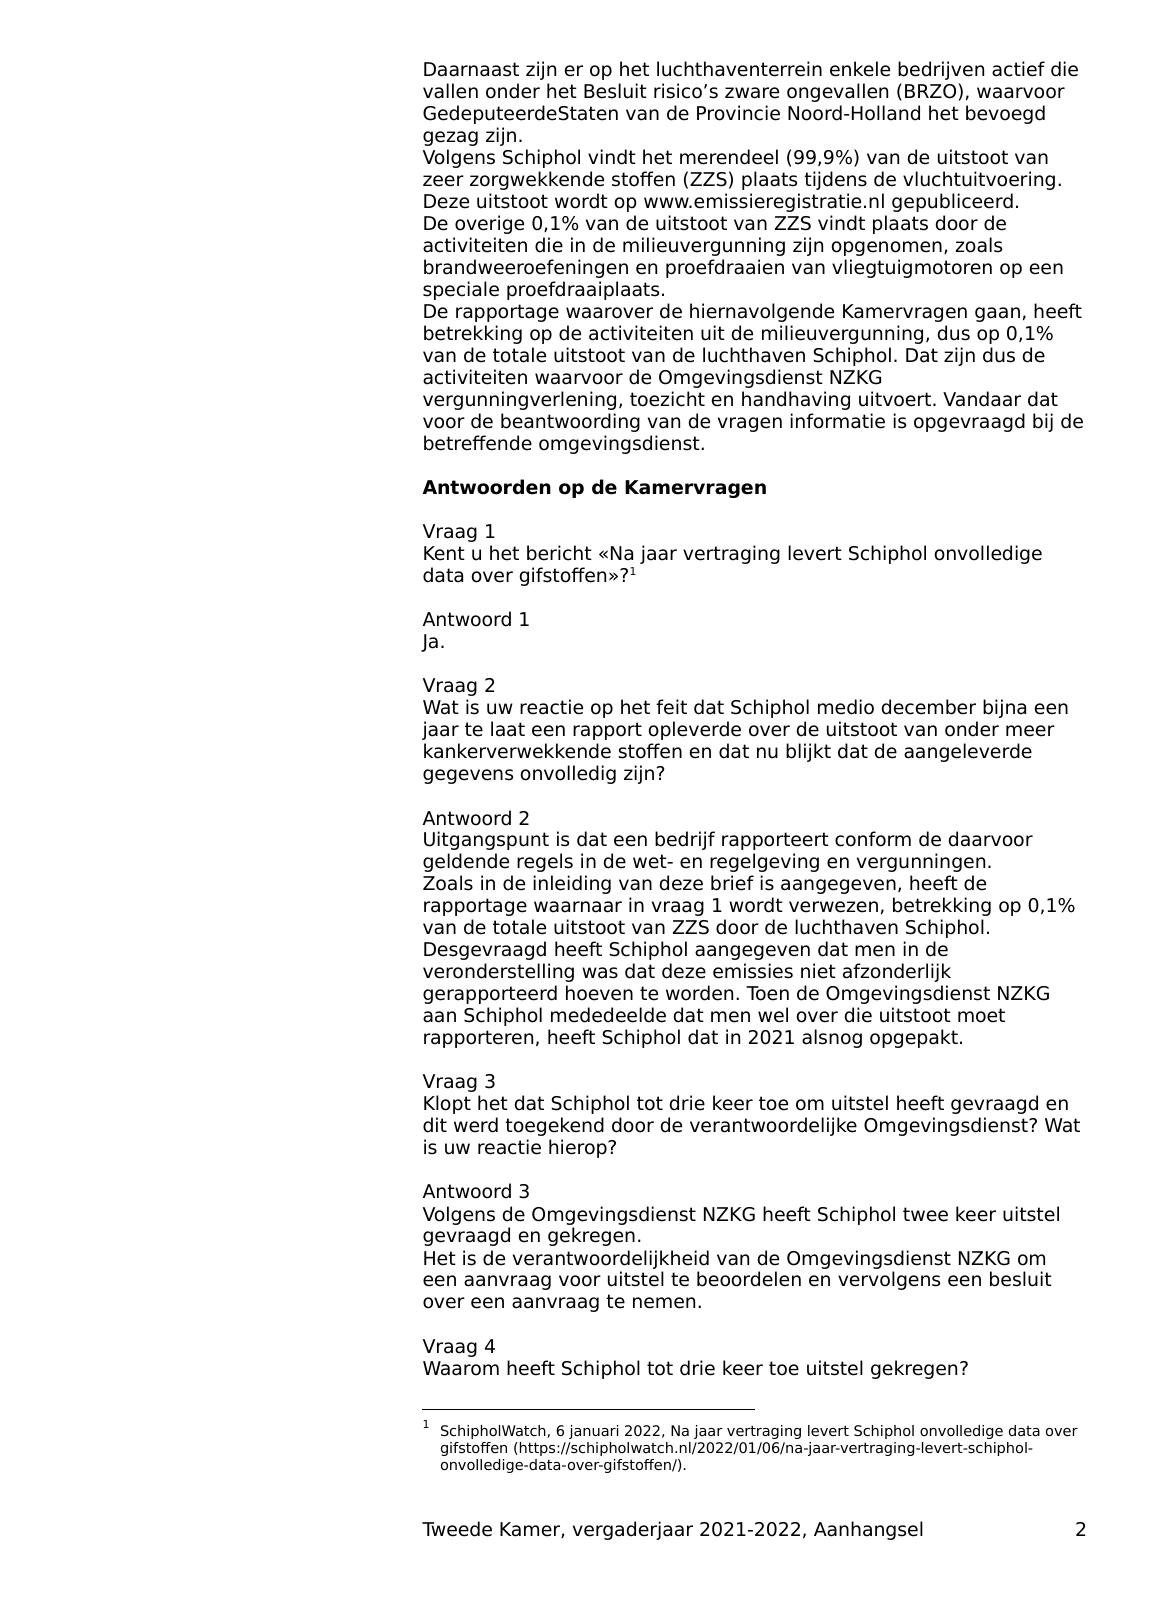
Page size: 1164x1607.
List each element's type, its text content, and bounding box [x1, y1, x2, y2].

text Antwoord 3 [422, 1181, 1087, 1203]
text De rapportage waarover de hiernavolgende Kamervragen gaan, heeft betrekking op de activiteiten uit de milieuvergunning, dus op 0,1% van de totale uitstoot van de luchthaven Schiphol. Dat zijn dus de activiteiten waarvoor de Omgevingsdienst NZKG vergunningverlening, toezicht en handhaving uitvoert. Vandaar dat voor de beantwoording van de vragen informatie is opgevraagd bij de betreffende omgevingsdienst. [422, 301, 1087, 455]
text Vraag 2 [422, 675, 1087, 697]
text Kent u het bericht «Na jaar vertraging levert Schiphol onvolledige data over gifstoffen»? [422, 543, 1087, 587]
text SchipholWatch, 6 januari 2022, Na jaar vertraging levert Schiphol onvolledige data over gifstoffen (https://schipholwatch.nl/2022/01/06/na-jaar-vertraging-levert-schiphol-onvolledige-data-over-gifstoffen/). [422, 1418, 1087, 1474]
text Ja. [422, 631, 1087, 653]
text De overige 0,1% van de uitstoot van ZZS vindt plaats door de activiteiten die in de milieuvergunning zijn opgenomen, zoals brandweeroefeningen en proefdraaien van vliegtuigmotoren op een speciale proefdraaiplaats. [422, 213, 1087, 301]
text Het is de verantwoordelijkheid van de Omgevingsdienst NZKG om een aanvraag voor uitstel te beoordelen en vervolgens een besluit over een aanvraag te nemen. [422, 1247, 1087, 1313]
text Waarom heeft Schiphol tot drie keer toe uitstel gekregen? [422, 1357, 1087, 1379]
text Antwoorden op de Kamervragen [422, 477, 1087, 499]
text Zoals in de inleiding van deze brief is aangegeven, heeft de rapportage waarnaar in vraag 1 wordt verwezen, betrekking op 0,1% van de totale uitstoot van ZZS door de luchthaven Schiphol. Desgevraagd heeft Schiphol aangegeven dat men in de veronderstelling was dat deze emissies niet afzonderlijk gerapporteerd hoeven te worden. Toen de Omgevingsdienst NZKG aan Schiphol mededeelde dat men wel over die uitstoot moet rapporteren, heeft Schiphol dat in 2021 alsnog opgepakt. [422, 873, 1087, 1049]
text Vraag 1 [422, 521, 1087, 543]
text Vraag 3 [422, 1071, 1087, 1093]
text Wat is uw reactie op het feit dat Schiphol medio december bijna een jaar te laat een rapport opleverde over de uitstoot van onder meer kankerverwekkende stoffen en dat nu blijkt dat de aangeleverde gegevens onvolledig zijn? [422, 697, 1087, 785]
text Klopt het dat Schiphol tot drie keer toe om uitstel heeft gevraagd en dit werd toegekend door de verantwoordelijke Omgevingsdienst? Wat is uw reactie hierop? [422, 1093, 1087, 1159]
text Daarnaast zijn er op het luchthaventerrein enkele bedrijven actief die vallen onder het Besluit risico’s zware ongevallen (BRZO), waarvoor GedeputeerdeStaten van de Provincie Noord-Holland het bevoegd gezag zijn. [422, 59, 1087, 147]
text Vraag 4 [422, 1336, 1087, 1357]
text Uitgangspunt is dat een bedrijf rapporteert conform de daarvoor geldende regels in de wet- en regelgeving en vergunningen. [422, 829, 1087, 873]
text Volgens Schiphol vindt het merendeel (99,9%) van de uitstoot van zeer zorgwekkende stoffen (ZZS) plaats tijdens de vluchtuitvoering. Deze uitstoot wordt op www.emissieregistratie.nl gepubliceerd. [422, 147, 1087, 213]
text Volgens de Omgevingsdienst NZKG heeft Schiphol twee keer uitstel gevraagd en gekregen. [422, 1203, 1087, 1247]
text Antwoord 1 [422, 609, 1087, 631]
text Antwoord 2 [422, 807, 1087, 829]
